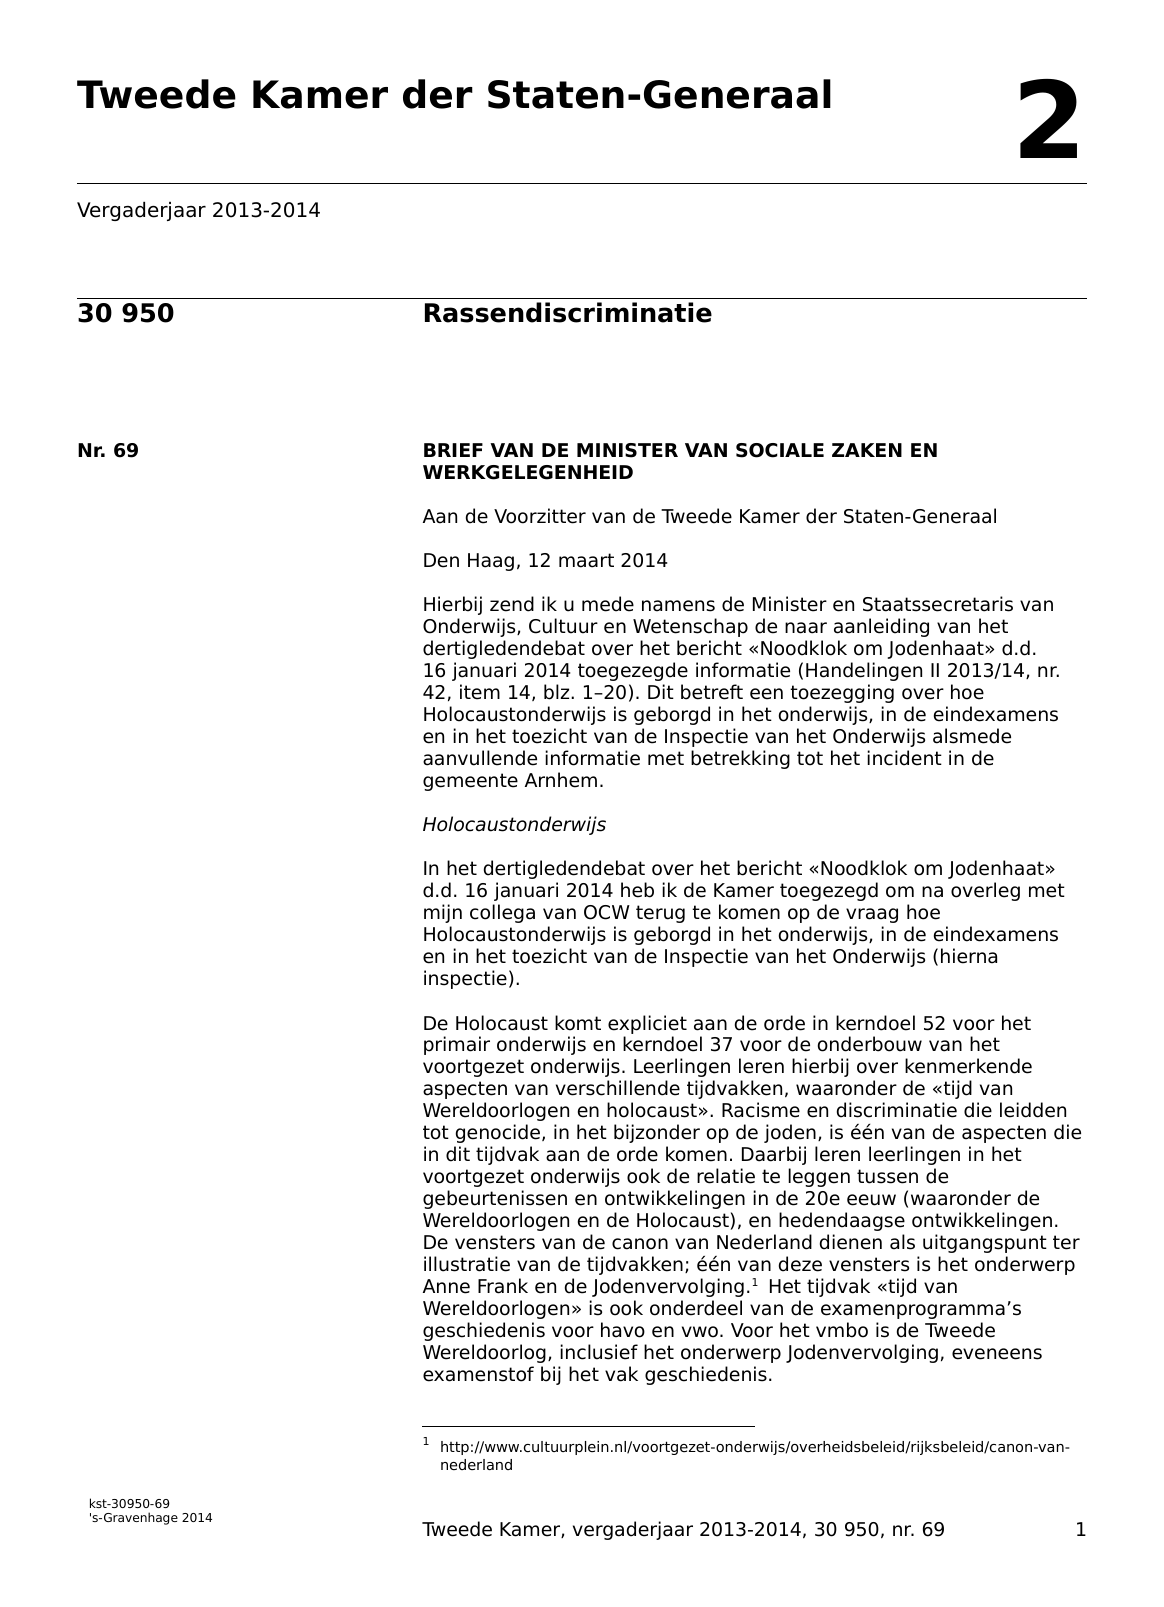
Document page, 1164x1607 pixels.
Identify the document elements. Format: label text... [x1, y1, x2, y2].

text http://www.cultuurplein.nl/voortgezet-onderwijs/overheidsbeleid/rijksbeleid/canon-van-nederland [422, 1435, 1087, 1474]
text Hierbij zend ik u mede namens de Minister en Staatssecretaris van Onderwijs, Cultuur en Wetenschap de naar aanleiding van het dertigledendebat over het bericht «Noodklok om Jodenhaat» d.d. 16 januari 2014 toegezegde informatie (Handelingen II 2013/14, nr. 42, item 14, blz. 1–20). Dit betreft een toezegging over hoe Holocaustonderwijs is geborgd in het onderwijs, in de eindexamens en in het toezicht van de Inspectie van het Onderwijs alsmede aanvullende informatie met betrekking tot het incident in de gemeente Arnhem. [422, 594, 1087, 792]
text In het dertigledendebat over het bericht «Noodklok om Jodenhaat» d.d. 16 januari 2014 heb ik de Kamer toegezegd om na overleg met mijn collega van OCW terug te komen op de vraag hoe Holocaustonderwijs is geborgd in het onderwijs, in de eindexamens en in het toezicht van de Inspectie van het Onderwijs (hierna inspectie). [422, 858, 1087, 990]
table_header 2 [886, 59, 1087, 183]
table_header Tweede Kamer der Staten-Generaal [77, 59, 886, 183]
text De Holocaust komt expliciet aan de orde in kerndoel 52 voor het primair onderwijs en kerndoel 37 voor de onderbouw van het voortgezet onderwijs. Leerlingen leren hierbij over kenmerkende aspecten van verschillende tijdvakken, waaronder de «tijd van Wereldoorlogen en holocaust». Racisme en discriminatie die leidden tot genocide, in het bijzonder op de joden, is één van de aspecten die in dit tijdvak aan de orde komen. Daarbij leren leerlingen in het voortgezet onderwijs ook de relatie te leggen tussen de gebeurtenissen en ontwikkelingen in de 20e eeuw (waaronder de Wereldoorlogen en de Holocaust), en hedendaagse ontwikkelingen. De vensters van de canon van Nederland dienen als uitgangspunt ter illustratie van de tijdvakken; één van deze vensters is het onderwerp Anne Frank en de Jodenvervolging. Het tijdvak «tijd van Wereldoorlogen» is ook onderdeel van de examenprogramma’s geschiedenis voor havo en vwo. Voor het vmbo is de Tweede Wereldoorlog, inclusief het onderwerp Jodenvervolging, eveneens examenstof bij het vak geschiedenis. [422, 1012, 1087, 1386]
subtitle Holocaustonderwijs [422, 814, 1087, 836]
subtitle Nr. 69 BRIEF VAN DE MINISTER VAN SOCIALE ZAKEN EN WERKGELEGENHEID [77, 440, 1087, 484]
text Den Haag, 12 maart 2014 [422, 550, 1087, 572]
subtitle 30 950 Rassendiscriminatie [77, 299, 1087, 329]
text kst-30950-69 [88, 1497, 323, 1511]
table_cell Vergaderjaar 2013-2014 [77, 184, 1087, 298]
text 's-Gravenhage 2014 [88, 1511, 323, 1525]
text Aan de Voorzitter van de Tweede Kamer der Staten-Generaal [422, 506, 1087, 528]
